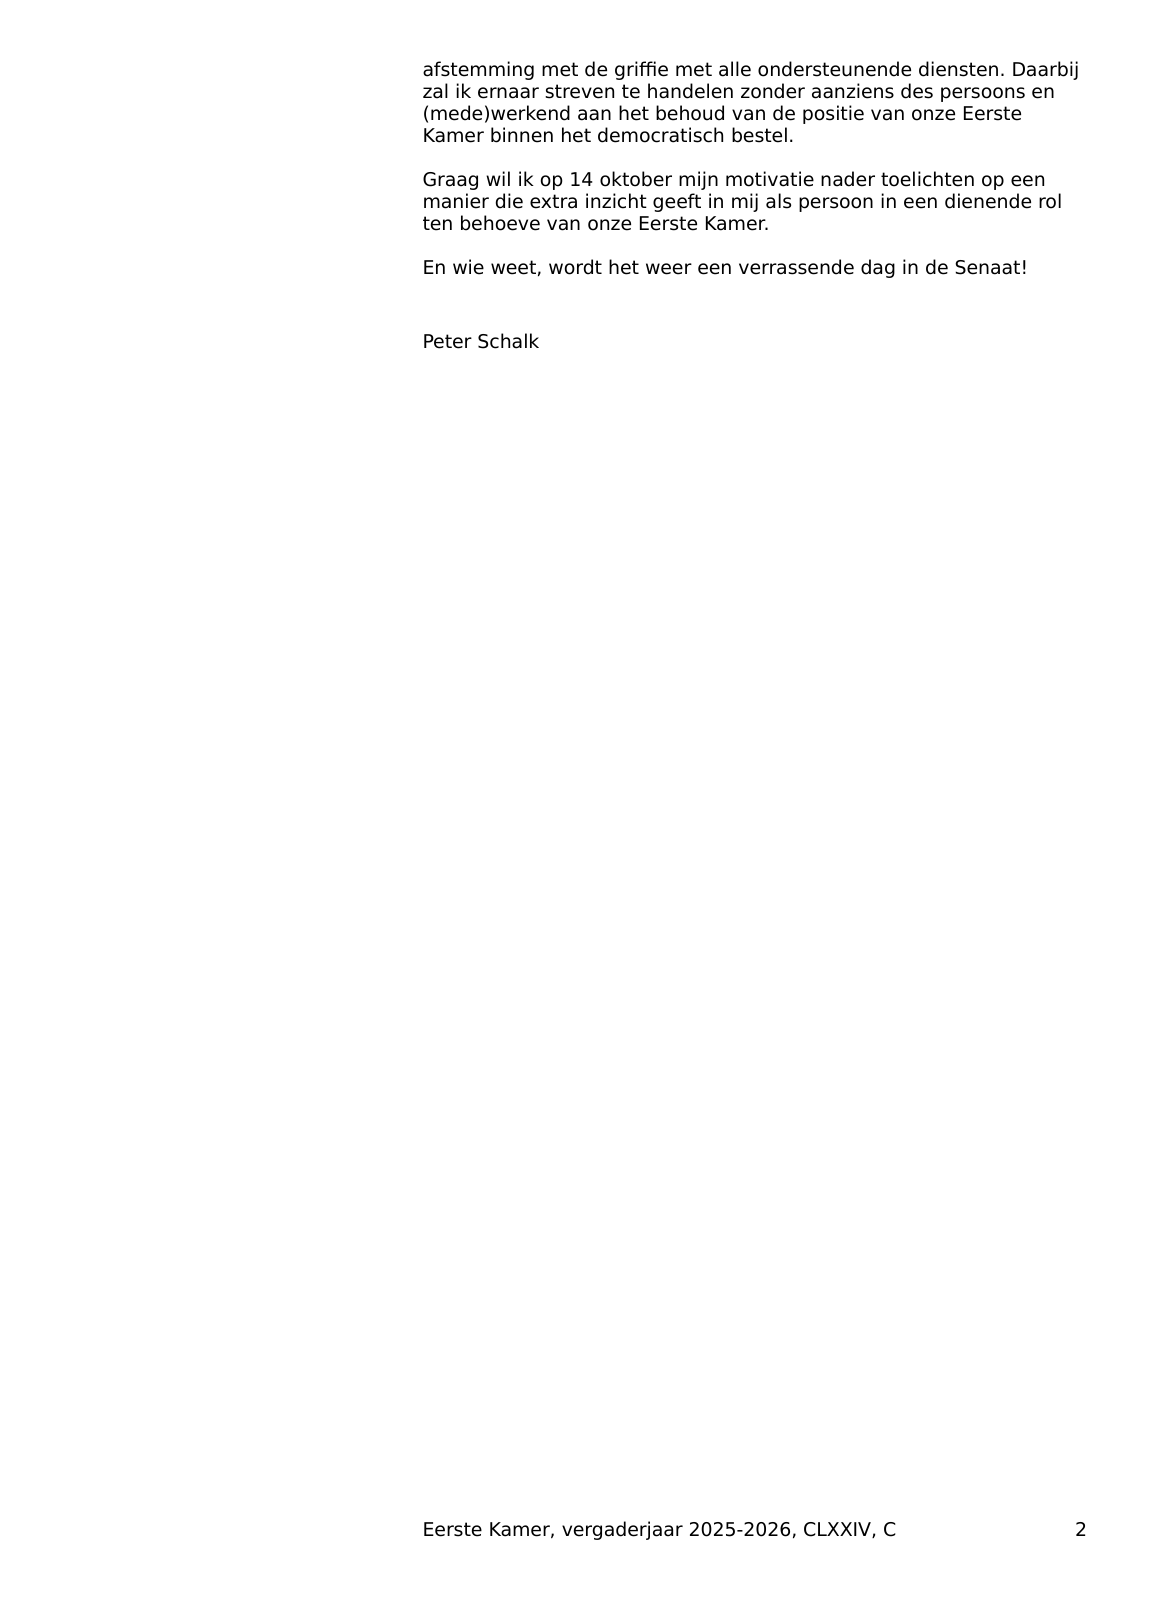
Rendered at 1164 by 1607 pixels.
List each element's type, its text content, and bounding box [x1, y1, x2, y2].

text Graag wil ik op 14 oktober mijn motivatie nader toelichten op een manier die extra inzicht geeft in mij als persoon in een dienende rol ten behoeve van onze Eerste Kamer. [422, 169, 1087, 235]
text afstemming met de griffie met alle ondersteunende diensten. Daarbij zal ik ernaar streven te handelen zonder aanziens des persoons en (mede)werkend aan het behoud van de positie van onze Eerste Kamer binnen het democratisch bestel. [422, 59, 1087, 147]
text Peter Schalk [422, 309, 1087, 353]
text En wie weet, wordt het weer een verrassende dag in de Senaat! [422, 257, 1087, 279]
